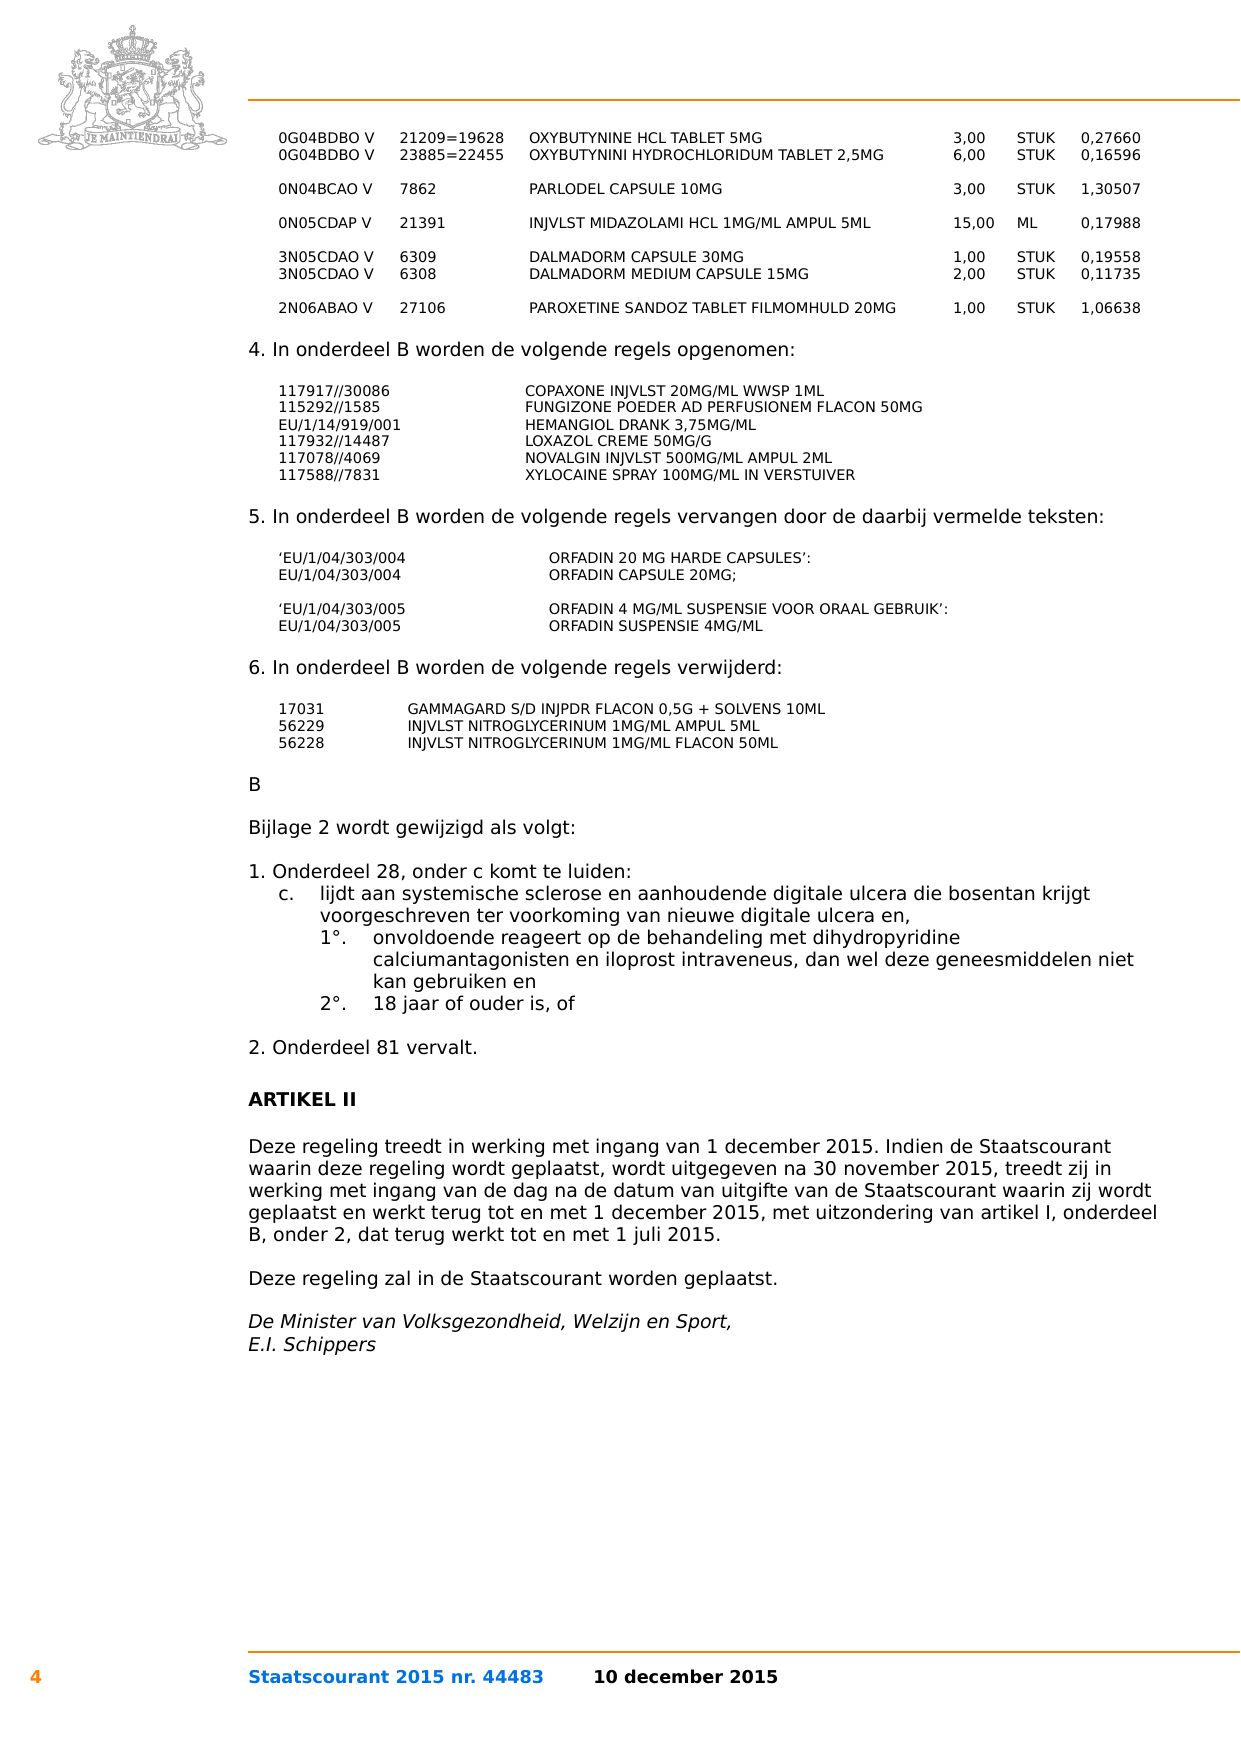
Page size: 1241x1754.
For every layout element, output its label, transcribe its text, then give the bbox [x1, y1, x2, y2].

table_cell NOVALGIN INJVLST 500MG/ML AMPUL 2ML [519, 450, 1163, 467]
table_cell 117078//4069 [278, 450, 519, 467]
text 2°. 18 jaar of ouder is, of [319, 993, 1163, 1015]
table_header ORFADIN 20 MG HARDE CAPSULES’: [543, 550, 1163, 567]
table_cell LOXAZOL CREME 50MG/G [519, 433, 1163, 450]
table_cell EU/1/04/303/005 [278, 618, 543, 635]
table_cell XYLOCAINE SPRAY 100MG/ML IN VERSTUIVER [519, 467, 1163, 484]
table_cell EU/1/14/919/001 [278, 416, 519, 433]
table_cell 117932//14487 [278, 433, 519, 450]
table_cell 0N05CDAP V [278, 215, 393, 232]
text Deze regeling treedt in werking met ingang van 1 december 2015. Indien de Staatscourant waarin deze regeling wordt geplaatst, wordt uitgegeven na 30 november 2015, treedt zij in werking met ingang van de dag na de datum van uitgifte van de Staatscourant waarin zij wordt geplaatst en werkt terug tot en met 1 december 2015, met uitzondering van artikel I, onderdeel B, onder 2, dat terug werkt tot en met 1 juli 2015. [248, 1136, 1163, 1246]
table_cell [1011, 283, 1074, 300]
table_cell HEMANGIOL DRANK 3,75MG/ML [519, 416, 1163, 433]
text 6. In onderdeel B worden de volgende regels verwijderd: [248, 657, 1163, 679]
table_cell DALMADORM MEDIUM CAPSULE 15MG [523, 266, 947, 283]
table_cell [1011, 232, 1074, 249]
table_cell 0N04BCAO V [278, 181, 393, 198]
table_cell [947, 164, 1011, 181]
text De Minister van Volksgezondheid, Welzijn en Sport, E.I. Schippers [248, 1311, 1163, 1355]
table_cell ORFADIN CAPSULE 20MG; [543, 567, 1163, 584]
table_cell 115292//1585 [278, 399, 519, 416]
table_cell STUK [1011, 266, 1074, 283]
table_cell [523, 232, 947, 249]
table_cell [278, 584, 543, 601]
table_cell [1075, 164, 1163, 181]
text 4. In onderdeel B worden de volgende regels opgenomen: [248, 338, 1163, 361]
table_cell [523, 198, 947, 215]
table_cell ML [1011, 215, 1074, 232]
table_cell STUK [1011, 147, 1074, 164]
table_cell [278, 283, 393, 300]
table_cell ‘EU/1/04/303/005 [278, 601, 543, 618]
table_cell [1011, 164, 1074, 181]
table_cell 1,00 [947, 249, 1011, 266]
table_cell [1075, 283, 1163, 300]
table_cell 27106 [394, 300, 523, 317]
table_header COPAXONE INJVLST 20MG/ML WWSP 1ML [519, 383, 1163, 399]
table_cell [1075, 198, 1163, 215]
table_cell STUK [1011, 181, 1074, 198]
text B [248, 773, 1163, 795]
table_cell [278, 164, 393, 181]
table_cell 1,00 [947, 300, 1011, 317]
text Deze regeling zal in de Staatscourant worden geplaatst. [248, 1268, 1163, 1289]
subtitle ARTIKEL II [248, 1089, 1163, 1111]
text 2. Onderdeel 81 vervalt. [248, 1037, 1163, 1059]
table_cell 21391 [394, 215, 523, 232]
table_header 17031 [278, 701, 401, 718]
table_cell 21209=19628 [394, 130, 523, 147]
table_cell 3N05CDAO V [278, 249, 393, 266]
table_cell ORFADIN 4 MG/ML SUSPENSIE VOOR ORAAL GEBRUIK’: [543, 601, 1163, 618]
picture [38, 25, 227, 150]
table_cell [278, 198, 393, 215]
table_cell STUK [1011, 130, 1074, 147]
table_cell ORFADIN SUSPENSIE 4MG/ML [543, 618, 1163, 635]
table_cell INJVLST MIDAZOLAMI HCL 1MG/ML AMPUL 5ML [523, 215, 947, 232]
text 5. In onderdeel B worden de volgende regels vervangen door de daarbij vermelde teksten: [248, 506, 1163, 528]
table_cell FUNGIZONE POEDER AD PERFUSIONEM FLACON 50MG [519, 399, 1163, 416]
table_cell [394, 198, 523, 215]
table_cell 7862 [394, 181, 523, 198]
text 1. Onderdeel 28, onder c komt te luiden: [248, 861, 1163, 883]
table_cell 23885=22455 [394, 147, 523, 164]
table_cell 117588//7831 [278, 467, 519, 484]
table_cell PARLODEL CAPSULE 10MG [523, 181, 947, 198]
table_cell PAROXETINE SANDOZ TABLET FILMOMHULD 20MG [523, 300, 947, 317]
table_cell 56229 [278, 718, 401, 734]
table_cell OXYBUTYNINE HCL TABLET 5MG [523, 130, 947, 147]
table_cell OXYBUTYNINI HYDROCHLORIDUM TABLET 2,5MG [523, 147, 947, 164]
table_cell 1,30507 [1075, 181, 1163, 198]
table_cell 6,00 [947, 147, 1011, 164]
table_cell [1075, 232, 1163, 249]
table_cell 2N06ABAO V [278, 300, 393, 317]
table_cell [947, 198, 1011, 215]
table_cell 0G04BDBO V [278, 147, 393, 164]
table_cell 3N05CDAO V [278, 266, 393, 283]
table_cell [278, 232, 393, 249]
table_cell STUK [1011, 300, 1074, 317]
table_cell 6308 [394, 266, 523, 283]
table_cell [394, 232, 523, 249]
table_cell [947, 283, 1011, 300]
table_cell INJVLST NITROGLYCERINUM 1MG/ML AMPUL 5ML [401, 718, 1163, 734]
table_cell 15,00 [947, 215, 1011, 232]
table_cell 2,00 [947, 266, 1011, 283]
table_cell 3,00 [947, 181, 1011, 198]
text Bijlage 2 wordt gewijzigd als volgt: [248, 817, 1163, 839]
table_cell [523, 164, 947, 181]
table_cell 0,17988 [1075, 215, 1163, 232]
table_cell 3,00 [947, 130, 1011, 147]
text 1°. onvoldoende reageert op de behandeling met dihydropyridine calciumantagonisten en iloprost intraveneus, dan wel deze geneesmiddelen niet kan gebruiken en [319, 927, 1163, 993]
table_cell 0,19558 [1075, 249, 1163, 266]
table_cell [1011, 198, 1074, 215]
table_cell INJVLST NITROGLYCERINUM 1MG/ML FLACON 50ML [401, 735, 1163, 752]
table_cell [394, 283, 523, 300]
table_header 117917//30086 [278, 383, 519, 399]
table_cell STUK [1011, 249, 1074, 266]
table_cell 0,27660 [1075, 130, 1163, 147]
table_cell 0G04BDBO V [278, 130, 393, 147]
table_cell [394, 164, 523, 181]
table_cell [543, 584, 1163, 601]
table_header GAMMAGARD S/D INJPDR FLACON 0,5G + SOLVENS 10ML [401, 701, 1163, 718]
table_cell [947, 232, 1011, 249]
table_header ‘EU/1/04/303/004 [278, 550, 543, 567]
text c. lijdt aan systemische sclerose en aanhoudende digitale ulcera die bosentan krijgt voorgeschreven ter voorkoming van nieuwe digitale ulcera en, [278, 883, 1163, 927]
table_cell 1,06638 [1075, 300, 1163, 317]
table_cell 6309 [394, 249, 523, 266]
table_cell DALMADORM CAPSULE 30MG [523, 249, 947, 266]
table_cell EU/1/04/303/004 [278, 567, 543, 584]
table_cell [523, 283, 947, 300]
table_cell 0,11735 [1075, 266, 1163, 283]
table_cell 0,16596 [1075, 147, 1163, 164]
table_cell 56228 [278, 735, 401, 752]
